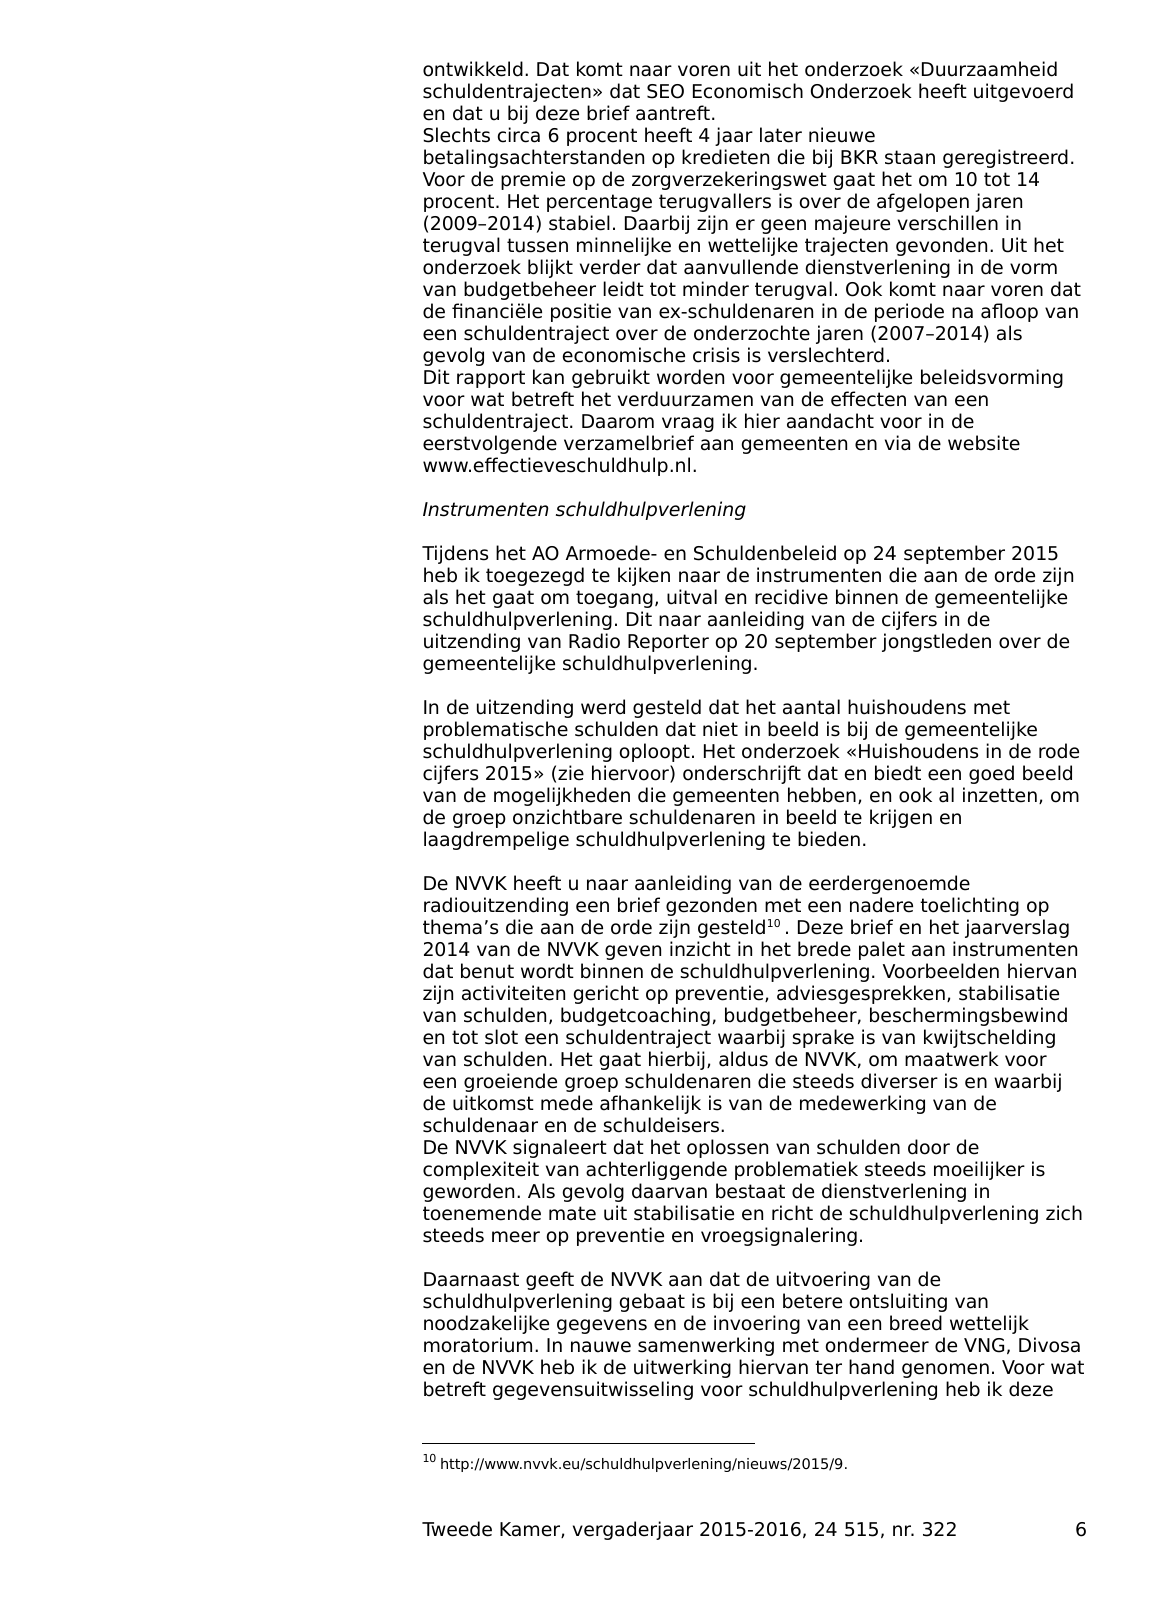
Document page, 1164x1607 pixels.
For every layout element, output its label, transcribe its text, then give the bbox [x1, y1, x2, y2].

text Slechts circa 6 procent heeft 4 jaar later nieuwe betalingsachterstanden op kredieten die bij BKR staan geregistreerd. Voor de premie op de zorgverzekeringswet gaat het om 10 tot 14 procent. Het percentage terugvallers is over de afgelopen jaren (2009–2014) stabiel. Daarbij zijn er geen majeure verschillen in terugval tussen minnelijke en wettelijke trajecten gevonden. Uit het onderzoek blijkt verder dat aanvullende dienstverlening in de vorm van budgetbeheer leidt tot minder terugval. Ook komt naar voren dat de financiële positie van ex-schuldenaren in de periode na afloop van een schuldentraject over de onderzochte jaren (2007–2014) als gevolg van de economische crisis is verslechterd. [422, 125, 1087, 367]
text De NVVK heeft u naar aanleiding van de eerdergenoemde radiouitzending een brief gezonden met een nadere toelichting op thema’s die aan de orde zijn gesteld. Deze brief en het jaarverslag 2014 van de NVVK geven inzicht in het brede palet aan instrumenten dat benut wordt binnen de schuldhulpverlening. Voorbeelden hiervan zijn activiteiten gericht op preventie, adviesgesprekken, stabilisatie van schulden, budgetcoaching, budgetbeheer, beschermingsbewind en tot slot een schuldentraject waarbij sprake is van kwijtschelding van schulden. Het gaat hierbij, aldus de NVVK, om maatwerk voor een groeiende groep schuldenaren die steeds diverser is en waarbij de uitkomst mede afhankelijk is van de medewerking van de schuldenaar en de schuldeisers. [422, 873, 1087, 1137]
text Dit rapport kan gebruikt worden voor gemeentelijke beleidsvorming voor wat betreft het verduurzamen van de effecten van een schuldentraject. Daarom vraag ik hier aandacht voor in de eerstvolgende verzamelbrief aan gemeenten en via de website www.effectieveschuldhulp.nl. [422, 367, 1087, 477]
text De NVVK signaleert dat het oplossen van schulden door de complexiteit van achterliggende problematiek steeds moeilijker is geworden. Als gevolg daarvan bestaat de dienstverlening in toenemende mate uit stabilisatie en richt de schuldhulpverlening zich steeds meer op preventie en vroegsignalering. [422, 1137, 1087, 1247]
text Tijdens het AO Armoede- en Schuldenbeleid op 24 september 2015 heb ik toegezegd te kijken naar de instrumenten die aan de orde zijn als het gaat om toegang, uitval en recidive binnen de gemeentelijke schuldhulpverlening. Dit naar aanleiding van de cijfers in de uitzending van Radio Reporter op 20 september jongstleden over de gemeentelijke schuldhulpverlening. [422, 543, 1087, 675]
text In de uitzending werd gesteld dat het aantal huishoudens met problematische schulden dat niet in beeld is bij de gemeentelijke schuldhulpverlening oploopt. Het onderzoek «Huishoudens in de rode cijfers 2015» (zie hiervoor) onderschrijft dat en biedt een goed beeld van de mogelijkheden die gemeenten hebben, en ook al inzetten, om de groep onzichtbare schuldenaren in beeld te krijgen en laagdrempelige schuldhulpverlening te bieden. [422, 697, 1087, 851]
text Daarnaast geeft de NVVK aan dat de uitvoering van de schuldhulpverlening gebaat is bij een betere ontsluiting van noodzakelijke gegevens en de invoering van een breed wettelijk moratorium. In nauwe samenwerking met ondermeer de VNG, Divosa en de NVVK heb ik de uitwerking hiervan ter hand genomen. Voor wat betreft gegevensuitwisseling voor schuldhulpverlening heb ik deze [422, 1269, 1087, 1401]
text http://www.nvvk.eu/schuldhulpverlening/nieuws/2015/9. [422, 1452, 1087, 1474]
text ontwikkeld. Dat komt naar voren uit het onderzoek «Duurzaamheid schuldentrajecten» dat SEO Economisch Onderzoek heeft uitgevoerd en dat u bij deze brief aantreft. [422, 59, 1087, 125]
subtitle Instrumenten schuldhulpverlening [422, 499, 1087, 521]
